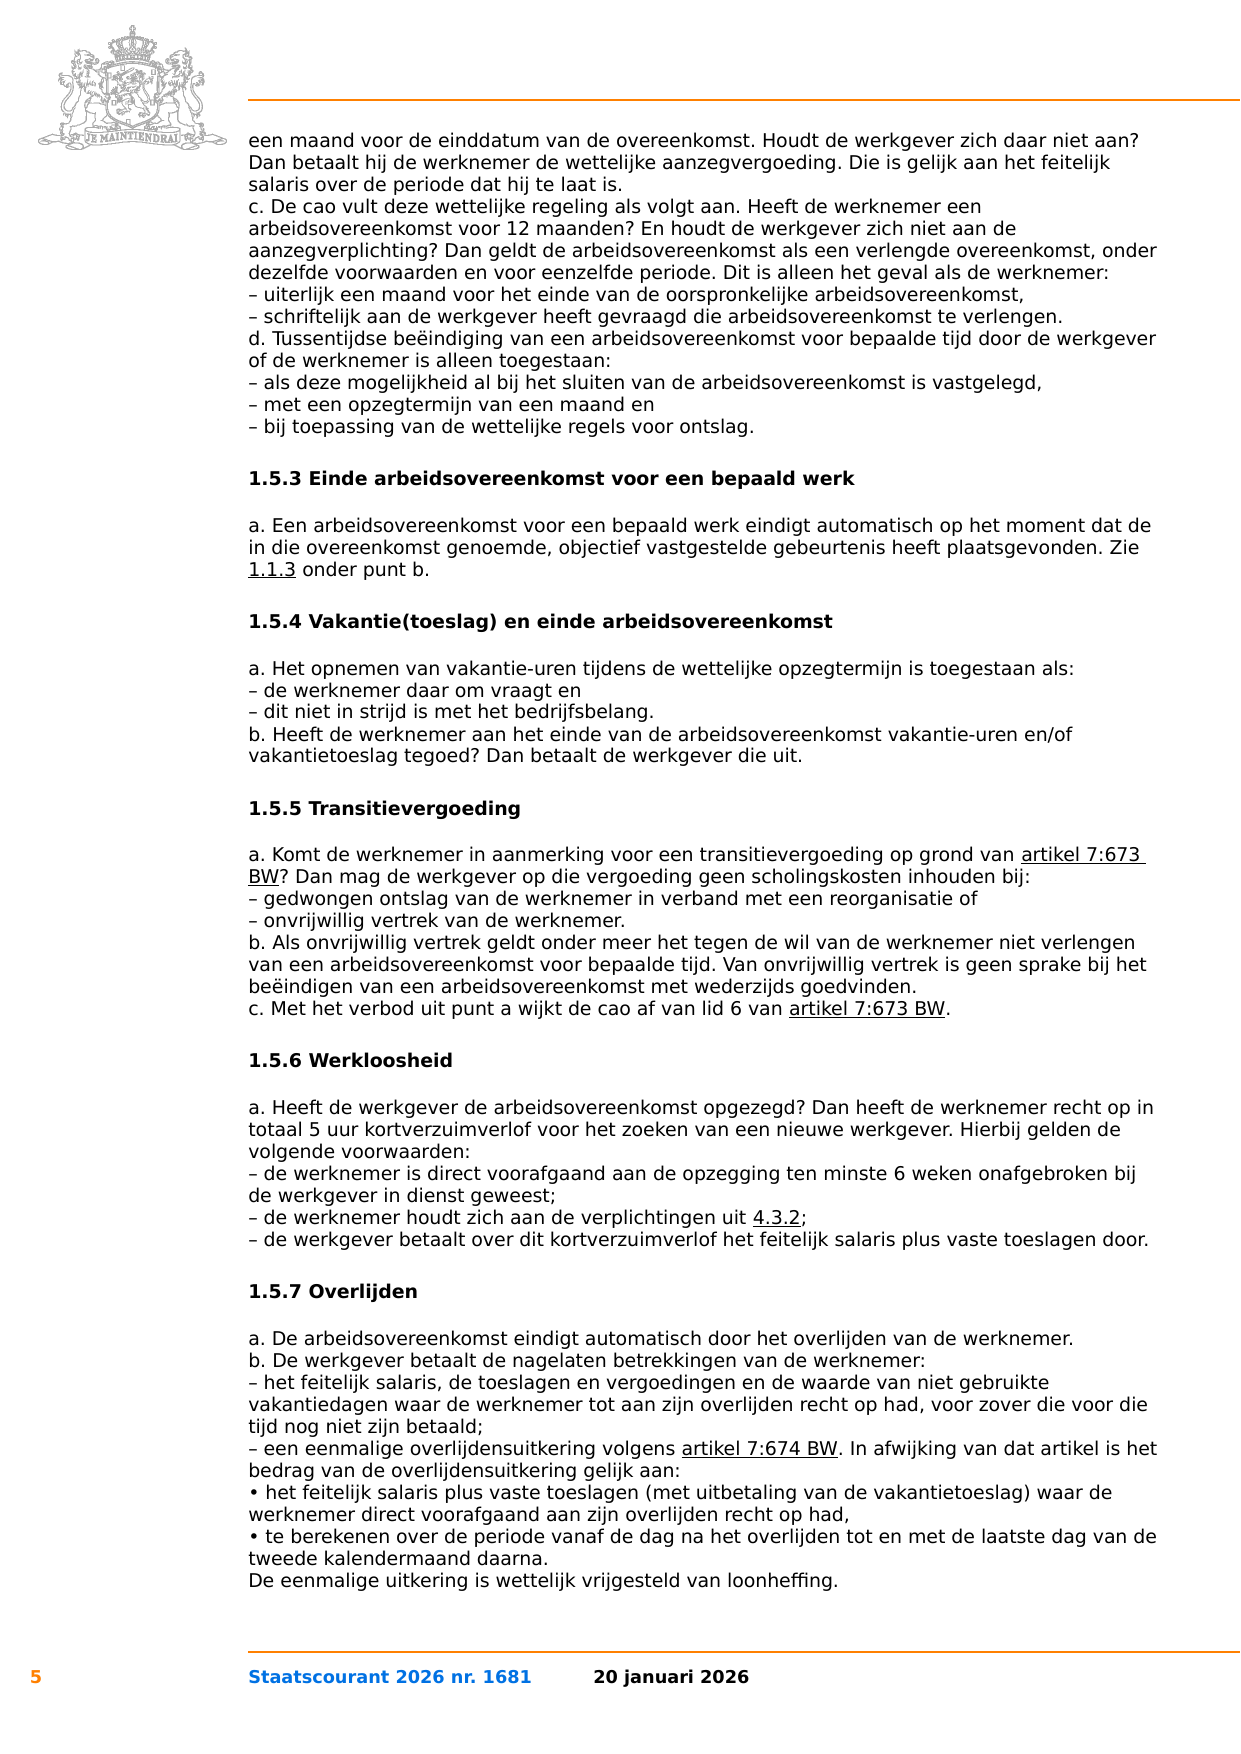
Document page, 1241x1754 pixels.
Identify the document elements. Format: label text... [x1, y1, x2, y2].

subtitle 1.5.6 Werkloosheid [248, 1050, 1163, 1072]
text – een eenmalige overlijdensuitkering volgens artikel 7:674 BW. In afwijking van dat artikel is het bedrag van de overlijdensuitkering gelijk aan: [248, 1438, 1163, 1482]
text – uiterlijk een maand voor het einde van de oorspronkelijke arbeidsovereenkomst, [248, 284, 1163, 306]
subtitle 1.5.3 Einde arbeidsovereenkomst voor een bepaald werk [248, 468, 1163, 489]
text a. Een arbeidsovereenkomst voor een bepaald werk eindigt automatisch op het moment dat de in die overeenkomst genoemde, objectief vastgestelde gebeurtenis heeft plaatsgevonden. Zie 1.1.3 onder punt b. [248, 514, 1163, 581]
subtitle 1.5.5 Transitievergoeding [248, 797, 1163, 819]
text – schriftelijk aan de werkgever heeft gevraagd die arbeidsovereenkomst te verlengen. [248, 306, 1163, 328]
text – de werknemer daar om vraagt en [248, 679, 1163, 701]
text a. De arbeidsovereenkomst eindigt automatisch door het overlijden van de werknemer. [248, 1328, 1163, 1350]
text – als deze mogelijkheid al bij het sluiten van de arbeidsovereenkomst is vastgelegd, [248, 372, 1163, 394]
text b. De werkgever betaalt de nagelaten betrekkingen van de werknemer: [248, 1350, 1163, 1372]
text – de werkgever betaalt over dit kortverzuimverlof het feitelijk salaris plus vaste toeslagen door. [248, 1229, 1163, 1251]
text c. De cao vult deze wettelijke regeling als volgt aan. Heeft de werknemer een arbeidsovereenkomst voor 12 maanden? En houdt de werkgever zich niet aan de aanzegverplichting? Dan geldt de arbeidsovereenkomst als een verlengde overeenkomst, onder dezelfde voorwaarden en voor eenzelfde periode. Dit is alleen het geval als de werknemer: [248, 196, 1163, 284]
text – gedwongen ontslag van de werknemer in verband met een reorganisatie of [248, 888, 1163, 910]
text – onvrijwillig vertrek van de werknemer. [248, 910, 1163, 932]
text – de werknemer is direct voorafgaand aan de opzegging ten minste 6 weken onafgebroken bij de werkgever in dienst geweest; [248, 1163, 1163, 1207]
text een maand voor de einddatum van de overeenkomst. Houdt de werkgever zich daar niet aan? Dan betaalt hij de werknemer de wettelijke aanzegvergoeding. Die is gelijk aan het feitelijk salaris over de periode dat hij te laat is. [248, 130, 1163, 196]
text – het feitelijk salaris, de toeslagen en vergoedingen en de waarde van niet gebruikte vakantiedagen waar de werknemer tot aan zijn overlijden recht op had, voor zover die voor die tijd nog niet zijn betaald; [248, 1372, 1163, 1438]
text • te berekenen over de periode vanaf de dag na het overlijden tot en met de laatste dag van de tweede kalendermaand daarna. [248, 1526, 1163, 1570]
text b. Heeft de werknemer aan het einde van de arbeidsovereenkomst vakantie-uren en/of vakantietoeslag tegoed? Dan betaalt de werkgever die uit. [248, 723, 1163, 767]
text a. Heeft de werkgever de arbeidsovereenkomst opgezegd? Dan heeft de werknemer recht op in totaal 5 uur kortverzuimverlof voor het zoeken van een nieuwe werkgever. Hierbij gelden de volgende voorwaarden: [248, 1097, 1163, 1163]
text a. Het opnemen van vakantie-uren tijdens de wettelijke opzegtermijn is toegestaan als: [248, 657, 1163, 679]
text – met een opzegtermijn van een maand en [248, 394, 1163, 416]
text a. Komt de werknemer in aanmerking voor een transitievergoeding op grond van artikel 7:673 BW? Dan mag de werkgever op die vergoeding geen scholingskosten inhouden bij: [248, 844, 1163, 888]
subtitle 1.5.4 Vakantie(toeslag) en einde arbeidsovereenkomst [248, 611, 1163, 632]
text d. Tussentijdse beëindiging van een arbeidsovereenkomst voor bepaalde tijd door de werkgever of de werknemer is alleen toegestaan: [248, 328, 1163, 372]
text • het feitelijk salaris plus vaste toeslagen (met uitbetaling van de vakantietoeslag) waar de werknemer direct voorafgaand aan zijn overlijden recht op had, [248, 1482, 1163, 1526]
picture [38, 25, 227, 150]
text c. Met het verbod uit punt a wijkt de cao af van lid 6 van artikel 7:673 BW. [248, 998, 1163, 1020]
text De eenmalige uitkering is wettelijk vrijgesteld van loonheffing. [248, 1570, 1163, 1592]
text – de werknemer houdt zich aan de verplichtingen uit 4.3.2; [248, 1207, 1163, 1229]
text – bij toepassing van de wettelijke regels voor ontslag. [248, 416, 1163, 438]
subtitle 1.5.7 Overlijden [248, 1281, 1163, 1303]
text – dit niet in strijd is met het bedrijfsbelang. [248, 701, 1163, 723]
text b. Als onvrijwillig vertrek geldt onder meer het tegen de wil van de werknemer niet verlengen van een arbeidsovereenkomst voor bepaalde tijd. Van onvrijwillig vertrek is geen sprake bij het beëindigen van een arbeidsovereenkomst met wederzijds goedvinden. [248, 932, 1163, 998]
